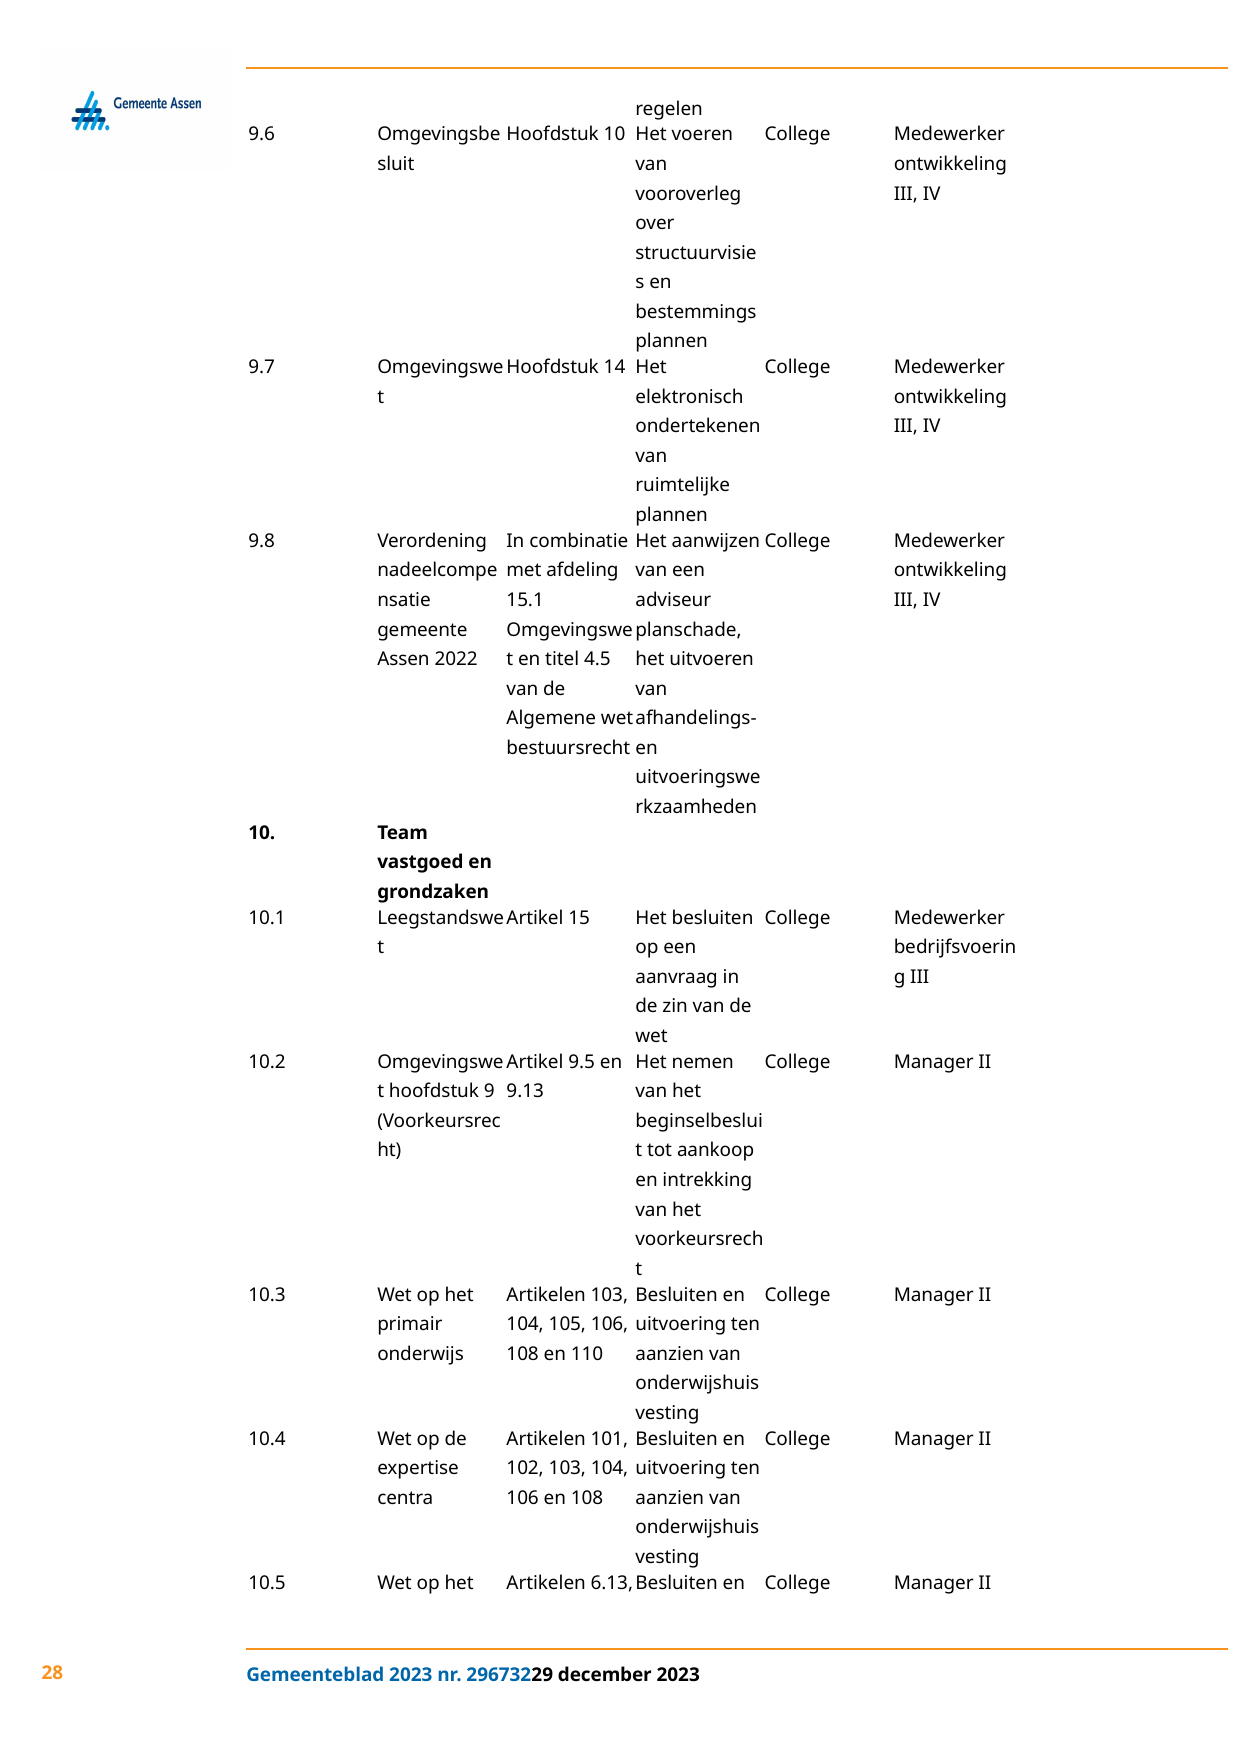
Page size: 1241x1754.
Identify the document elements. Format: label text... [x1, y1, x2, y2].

table_cell Manager II [894, 1569, 1022, 1594]
table_cell 9.6 [248, 121, 377, 353]
table_cell Leegstandswet [377, 904, 506, 1048]
table_cell College [764, 1569, 893, 1594]
table_cell [1023, 904, 1152, 1048]
table_cell Hoofdstuk 14 [506, 353, 635, 527]
table_cell Manager II [894, 1281, 1022, 1425]
table_cell College [764, 527, 893, 819]
table_cell Wet op de expertise centra [377, 1425, 506, 1569]
table_cell Medewerker ontwikkeling III, IV [894, 353, 1022, 527]
table_cell [1023, 353, 1152, 527]
table_cell [248, 95, 377, 121]
table_cell [506, 95, 635, 121]
table_cell [1023, 819, 1152, 904]
table_cell Medewerker ontwikkeling III, IV [894, 527, 1022, 819]
table_cell College [764, 1425, 893, 1569]
table_cell 10. [248, 819, 377, 904]
table_cell [635, 819, 764, 904]
table_cell College [764, 904, 893, 1048]
table_cell Team vastgoed en grondzaken [377, 819, 506, 904]
table_cell Artikelen 6.13, [506, 1569, 635, 1594]
table_cell [1023, 1425, 1152, 1569]
table_cell Artikelen 101, 102, 103, 104, 106 en 108 [506, 1425, 635, 1569]
table_cell Het elektronisch ondertekenen van ruimtelijke plannen [635, 353, 764, 527]
table_cell 10.4 [248, 1425, 377, 1569]
table_cell [1023, 1281, 1152, 1425]
table_cell [764, 819, 893, 904]
table_cell Besluiten en uitvoering ten aanzien van onderwijshuisvesting [635, 1425, 764, 1569]
table_cell 10.3 [248, 1281, 377, 1425]
table_cell [1023, 121, 1152, 353]
table_cell Het nemen van het beginselbesluit tot aankoop en intrekking van het voorkeursrecht [635, 1048, 764, 1281]
table_cell Hoofdstuk 10 [506, 121, 635, 353]
table_cell College [764, 121, 893, 353]
table_cell Manager II [894, 1048, 1022, 1281]
table_cell [1023, 1048, 1152, 1281]
table_cell [1023, 527, 1152, 819]
table_cell 9.8 [248, 527, 377, 819]
table_cell In combinatie met afdeling 15.1 Omgevingswet en titel 4.5 van de Algemene wet bestuursrecht [506, 527, 635, 819]
table_cell Het voeren van vooroverleg over structuurvisies en bestemmingsplannen [635, 121, 764, 353]
table_cell [1023, 1569, 1152, 1594]
picture [41, 47, 231, 172]
table_cell [894, 95, 1022, 121]
table_cell Wet op het primair onderwijs [377, 1281, 506, 1425]
table_cell Medewerker bedrijfsvoering III [894, 904, 1022, 1048]
table_cell College [764, 353, 893, 527]
table_cell 9.7 [248, 353, 377, 527]
table_cell [377, 95, 506, 121]
table_cell Omgevingswet hoofdstuk 9 (Voorkeursrecht) [377, 1048, 506, 1281]
table_cell [1023, 95, 1152, 121]
table_cell Het aanwijzen van een adviseur planschade, het uitvoeren van afhandelings-en uitvoeringswerkzaamheden [635, 527, 764, 819]
table_cell Artikel 9.5 en 9.13 [506, 1048, 635, 1281]
table_cell regelen [635, 95, 764, 121]
table_cell College [764, 1281, 893, 1425]
table_cell Artikel 15 [506, 904, 635, 1048]
table_cell 10.5 [248, 1569, 377, 1594]
table_cell Besluiten en [635, 1569, 764, 1594]
table_cell Omgevingsbesluit [377, 121, 506, 353]
table_cell Wet op het [377, 1569, 506, 1594]
table_cell College [764, 1048, 893, 1281]
table_cell [894, 819, 1022, 904]
table_cell Besluiten en uitvoering ten aanzien van onderwijshuisvesting [635, 1281, 764, 1425]
table_cell [506, 819, 635, 904]
table_cell Omgevingswet [377, 353, 506, 527]
table_cell 10.1 [248, 904, 377, 1048]
table_cell Het besluiten op een aanvraag in de zin van de wet [635, 904, 764, 1048]
table_cell Artikelen 103, 104, 105, 106, 108 en 110 [506, 1281, 635, 1425]
table_cell 10.2 [248, 1048, 377, 1281]
table_cell Medewerker ontwikkeling III, IV [894, 121, 1022, 353]
table_cell Manager II [894, 1425, 1022, 1569]
table_cell Verordening nadeelcompensatie gemeente Assen 2022 [377, 527, 506, 819]
table_cell [764, 95, 893, 121]
